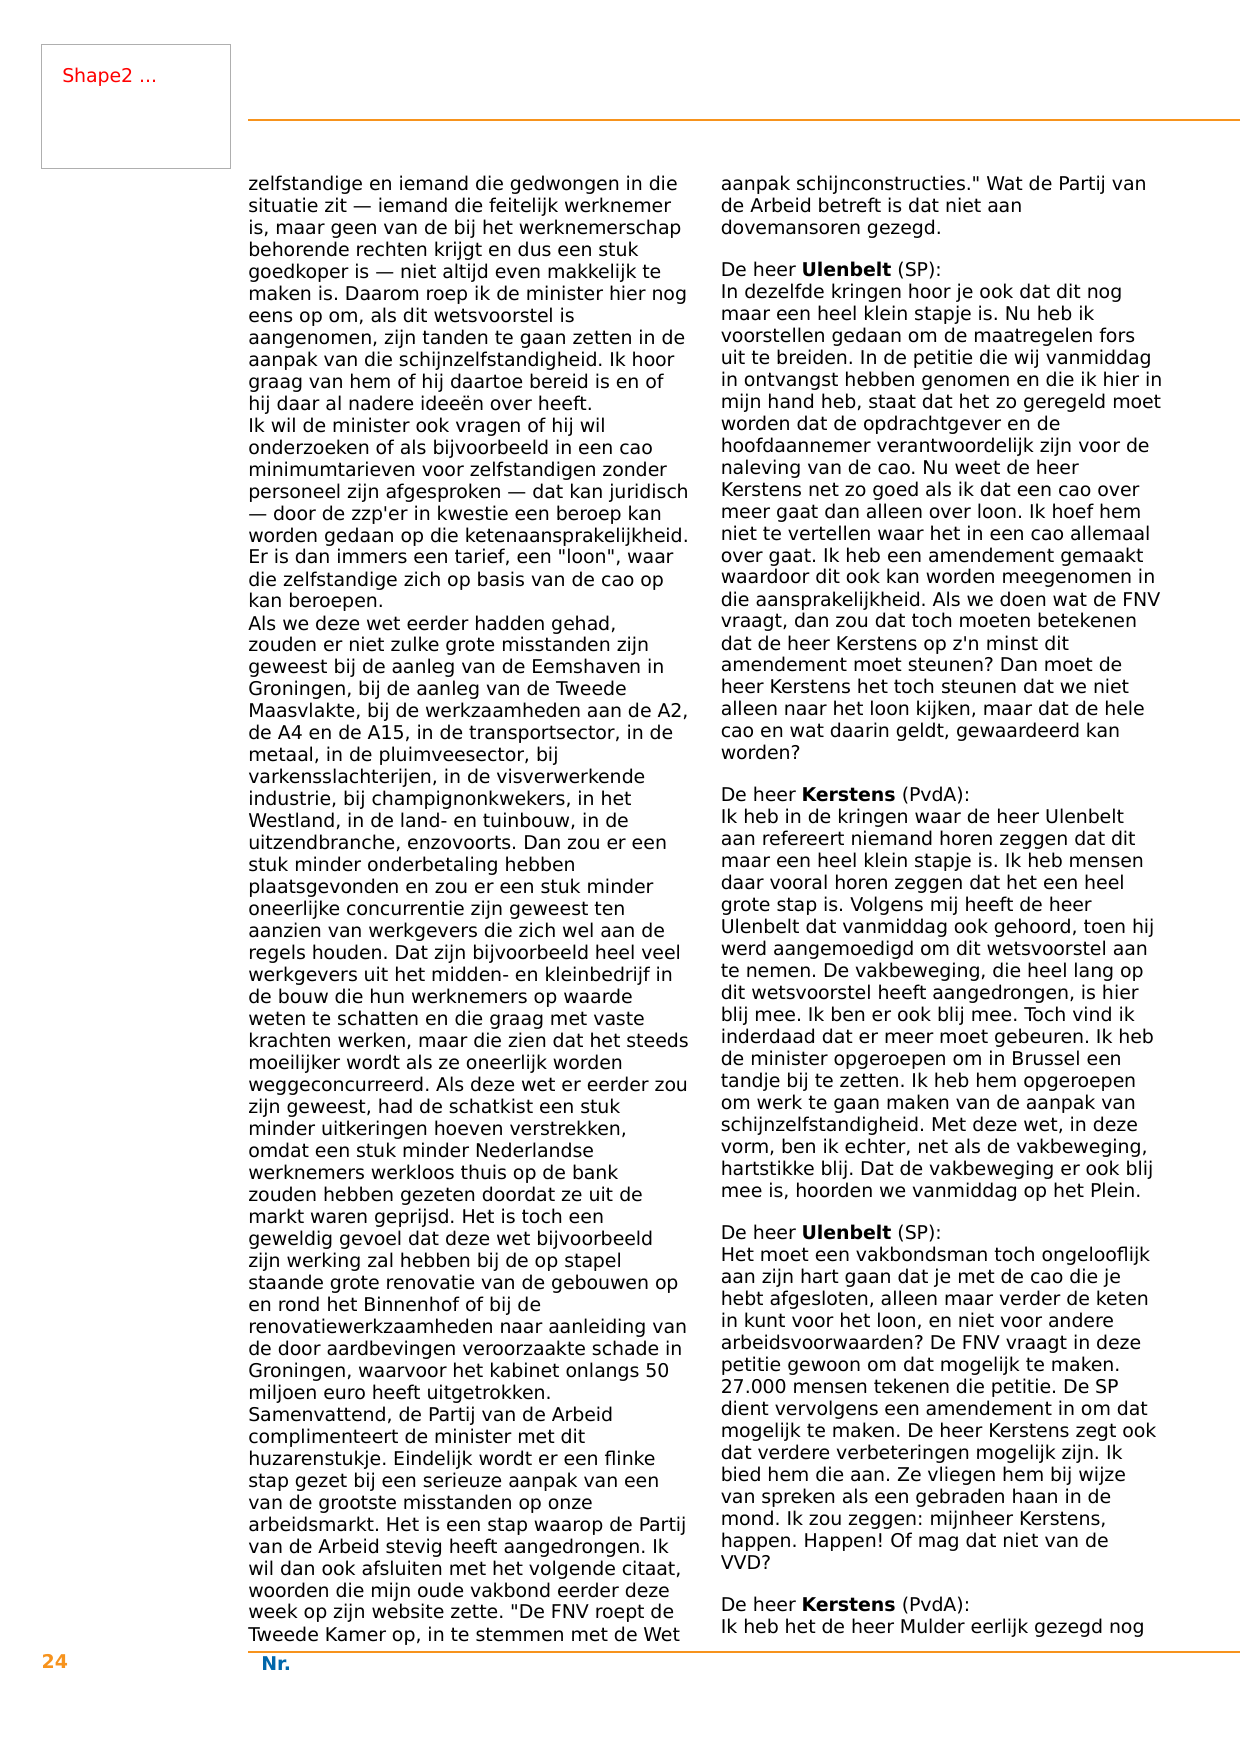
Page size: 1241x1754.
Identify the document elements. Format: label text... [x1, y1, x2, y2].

text Ik heb in de kringen waar de heer Ulenbelt aan refereert niemand horen zeggen dat dit maar een heel klein stapje is. Ik heb mensen daar vooral horen zeggen dat het een heel grote stap is. Volgens mij heeft de heer Ulenbelt dat vanmiddag ook gehoord, toen hij werd aangemoedigd om dit wetsvoorstel aan te nemen. De vakbeweging, die heel lang op dit wetsvoorstel heeft aangedrongen, is hier blij mee. Ik ben er ook blij mee. Toch vind ik inderdaad dat er meer moet gebeuren. Ik heb de minister opgeroepen om in Brussel een tandje bij te zetten. Ik heb hem opgeroepen om werk te gaan maken van de aanpak van schijnzelfstandigheid. Met deze wet, in deze vorm, ben ik echter, net als de vakbeweging, hartstikke blij. Dat de vakbeweging er ook blij mee is, hoorden we vanmiddag op het Plein. [721, 806, 1163, 1202]
text De heer Ulenbelt (SP): [721, 259, 1163, 281]
text Ik wil de minister ook vragen of hij wil onderzoeken of als bijvoorbeeld in een cao minimumtarieven voor zelfstandigen zonder personeel zijn afgesproken — dat kan juridisch — door de zzp'er in kwestie een beroep kan worden gedaan op die ketenaansprakelijkheid. Er is dan immers een tarief, een "loon", waar die zelfstandige zich op basis van de cao op kan beroepen. [248, 414, 691, 612]
text De heer Ulenbelt (SP): [721, 1222, 1163, 1244]
text Als we deze wet eerder hadden gehad, zouden er niet zulke grote misstanden zijn geweest bij de aanleg van de Eemshaven in Groningen, bij de aanleg van de Tweede Maasvlakte, bij de werkzaamheden aan de A2, de A4 en de A15, in de transportsector, in de metaal, in de pluimveesector, bij varkensslachterijen, in de visverwerkende industrie, bij champignonkwekers, in het Westland, in de land- en tuinbouw, in de uitzendbranche, enzovoorts. Dan zou er een stuk minder onderbetaling hebben plaatsgevonden en zou er een stuk minder oneerlijke concurrentie zijn geweest ten aanzien van werkgevers die zich wel aan de regels houden. Dat zijn bijvoorbeeld heel veel werkgevers uit het midden- en kleinbedrijf in de bouw die hun werknemers op waarde weten te schatten en die graag met vaste krachten werken, maar die zien dat het steeds moeilijker wordt als ze oneerlijk worden weggeconcurreerd. Als deze wet er eerder zou zijn geweest, had de schatkist een stuk minder uitkeringen hoeven verstrekken, omdat een stuk minder Nederlandse werknemers werkloos thuis op de bank zouden hebben gezeten doordat ze uit de markt waren geprijsd. Het is toch een geweldig gevoel dat deze wet bijvoorbeeld zijn werking zal hebben bij de op stapel staande grote renovatie van de gebouwen op en rond het Binnenhof of bij de renovatiewerkzaamheden naar aanleiding van de door aardbevingen veroorzaakte schade in Groningen, waarvoor het kabinet onlangs 50 miljoen euro heeft uitgetrokken. [248, 612, 691, 1404]
text De heer Kerstens (PvdA): [721, 1593, 1163, 1616]
text aanpak schijnconstructies." Wat de Partij van de Arbeid betreft is dat niet aan dovemansoren gezegd. [721, 173, 1163, 239]
text Het moet een vakbondsman toch ongelooflijk aan zijn hart gaan dat je met de cao die je hebt afgesloten, alleen maar verder de keten in kunt voor het loon, en niet voor andere arbeidsvoorwaarden? De FNV vraagt in deze petitie gewoon om dat mogelijk te maken. 27.000 mensen tekenen die petitie. De SP dient vervolgens een amendement in om dat mogelijk te maken. De heer Kerstens zegt ook dat verdere verbeteringen mogelijk zijn. Ik bied hem die aan. Ze vliegen hem bij wijze van spreken als een gebraden haan in de mond. Ik zou zeggen: mijnheer Kerstens, happen. Happen! Of mag dat niet van de VVD? [721, 1244, 1163, 1573]
text In dezelfde kringen hoor je ook dat dit nog maar een heel klein stapje is. Nu heb ik voorstellen gedaan om de maatregelen fors uit te breiden. In de petitie die wij vanmiddag in ontvangst hebben genomen en die ik hier in mijn hand heb, staat dat het zo geregeld moet worden dat de opdrachtgever en de hoofdaannemer verantwoordelijk zijn voor de naleving van de cao. Nu weet de heer Kerstens net zo goed als ik dat een cao over meer gaat dan alleen over loon. Ik hoef hem niet te vertellen waar het in een cao allemaal over gaat. Ik heb een amendement gemaakt waardoor dit ook kan worden meegenomen in die aansprakelijkheid. Als we doen wat de FNV vraagt, dan zou dat toch moeten betekenen dat de heer Kerstens op z'n minst dit amendement moet steunen? Dan moet de heer Kerstens het toch steunen dat we niet alleen naar het loon kijken, maar dat de hele cao en wat daarin geldt, gewaardeerd kan worden? [721, 281, 1163, 764]
text Samenvattend, de Partij van de Arbeid complimenteert de minister met dit huzarenstukje. Eindelijk wordt er een flinke stap gezet bij een serieuze aanpak van een van de grootste misstanden op onze arbeidsmarkt. Het is een stap waarop de Partij van de Arbeid stevig heeft aangedrongen. Ik wil dan ook afsluiten met het volgende citaat, woorden die mijn oude vakbond eerder deze week op zijn website zette. "De FNV roept de Tweede Kamer op, in te stemmen met de Wet [248, 1404, 691, 1645]
text De heer Kerstens (PvdA): [721, 784, 1163, 806]
text zelfstandige en iemand die gedwongen in die situatie zit — iemand die feitelijk werknemer is, maar geen van de bij het werknemerschap behorende rechten krijgt en dus een stuk goedkoper is — niet altijd even makkelijk te maken is. Daarom roep ik de minister hier nog eens op om, als dit wetsvoorstel is aangenomen, zijn tanden te gaan zetten in de aanpak van die schijnzelfstandigheid. Ik hoor graag van hem of hij daartoe bereid is en of hij daar al nadere ideeën over heeft. [248, 173, 691, 414]
text Ik heb het de heer Mulder eerlijk gezegd nog [721, 1616, 1163, 1637]
